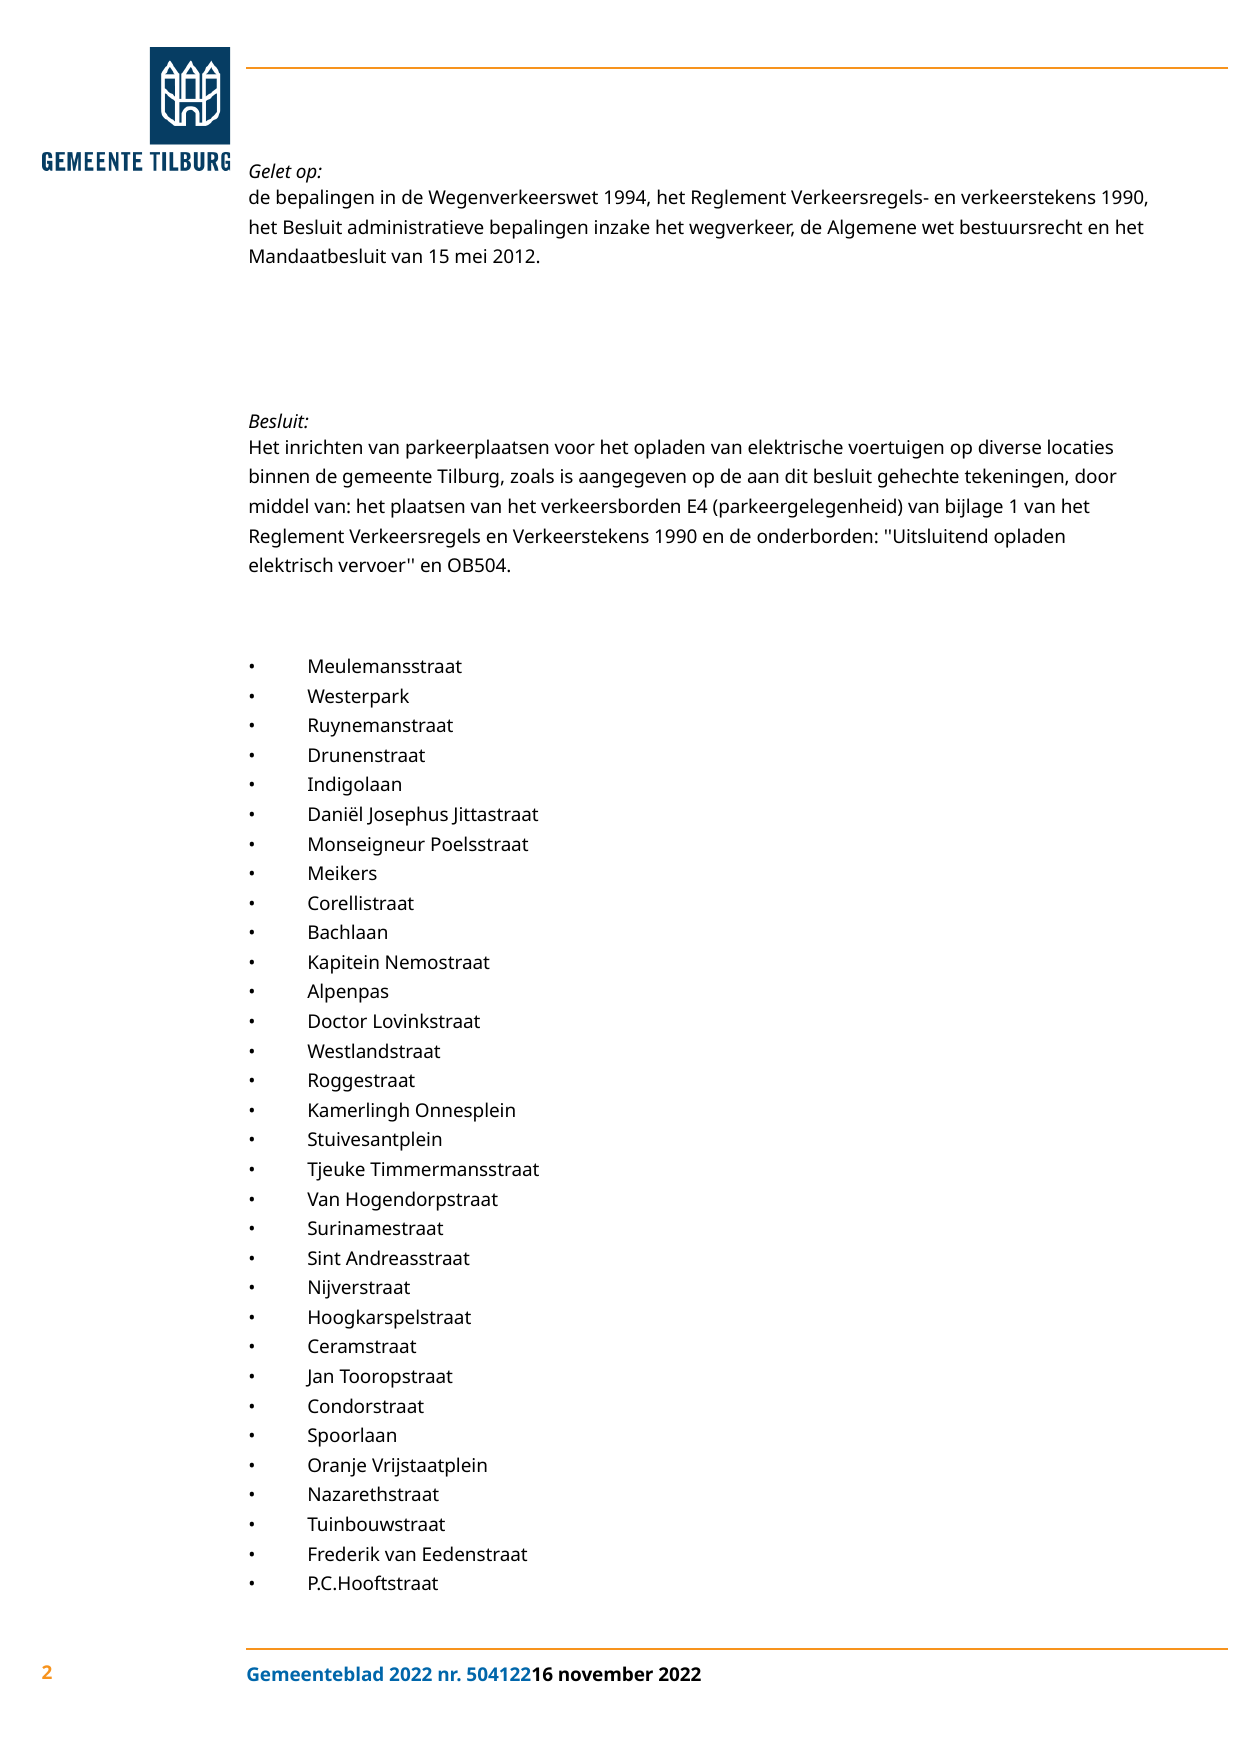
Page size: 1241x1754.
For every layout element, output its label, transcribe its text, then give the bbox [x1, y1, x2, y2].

list Alpenpas [248, 979, 1152, 1004]
list Spoorlaan [248, 1422, 1152, 1448]
list Daniël Josephus Jittastraat [248, 801, 1152, 827]
list Condorstraat [248, 1393, 1152, 1419]
list Surinamestraat [248, 1215, 1152, 1241]
list Jan Tooropstraat [248, 1363, 1152, 1389]
text de bepalingen in de Wegenverkeerswet 1994, het Reglement Verkeersregels- en verkeerstekens 1990, het Besluit administratieve bepalingen inzake het wegverkeer, de Algemene wet bestuursrecht en het Mandaatbesluit van 15 mei 2012. [248, 184, 1152, 269]
list Frederik van Eedenstraat [248, 1541, 1152, 1567]
list Indigolaan [248, 772, 1152, 797]
text Besluit: [248, 408, 1152, 434]
list Van Hogendorpstraat [248, 1186, 1152, 1212]
list Drunenstraat [248, 742, 1152, 768]
list Meulemansstraat [248, 653, 1152, 679]
list Ceramstraat [248, 1334, 1152, 1359]
list Nazarethstraat [248, 1482, 1152, 1507]
list Kamerlingh Onnesplein [248, 1097, 1152, 1123]
text Het inrichten van parkeerplaatsen voor het opladen van elektrische voertuigen op diverse locaties binnen de gemeente Tilburg, zoals is aangegeven op de aan dit besluit gehechte tekeningen, door middel van: het plaatsen van het verkeersborden E4 (parkeergelegenheid) van bijlage 1 van het Reglement Verkeersregels en Verkeerstekens 1990 en de onderborden: ''Uitsluitend opladen elektrisch vervoer'' en OB504. [248, 434, 1152, 578]
list Stuivesantplein [248, 1127, 1152, 1152]
picture [41, 47, 231, 172]
list Corellistraat [248, 890, 1152, 916]
list Doctor Lovinkstraat [248, 1008, 1152, 1034]
text Gelet op: [248, 159, 1152, 184]
list Ruynemanstraat [248, 712, 1152, 738]
list Nijverstraat [248, 1274, 1152, 1300]
list Monseigneur Poelsstraat [248, 831, 1152, 857]
list Sint Andreasstraat [248, 1245, 1152, 1271]
list Roggestraat [248, 1067, 1152, 1093]
list Oranje Vrijstaatplein [248, 1452, 1152, 1478]
list Meikers [248, 860, 1152, 886]
list Tjeuke Timmermansstraat [248, 1156, 1152, 1182]
list Bachlaan [248, 919, 1152, 945]
list Kapitein Nemostraat [248, 949, 1152, 975]
list Tuinbouwstraat [248, 1511, 1152, 1537]
list P.C.Hooftstraat [248, 1570, 1152, 1596]
list Westlandstraat [248, 1038, 1152, 1064]
list Hoogkarspelstraat [248, 1304, 1152, 1330]
list Westerpark [248, 683, 1152, 709]
